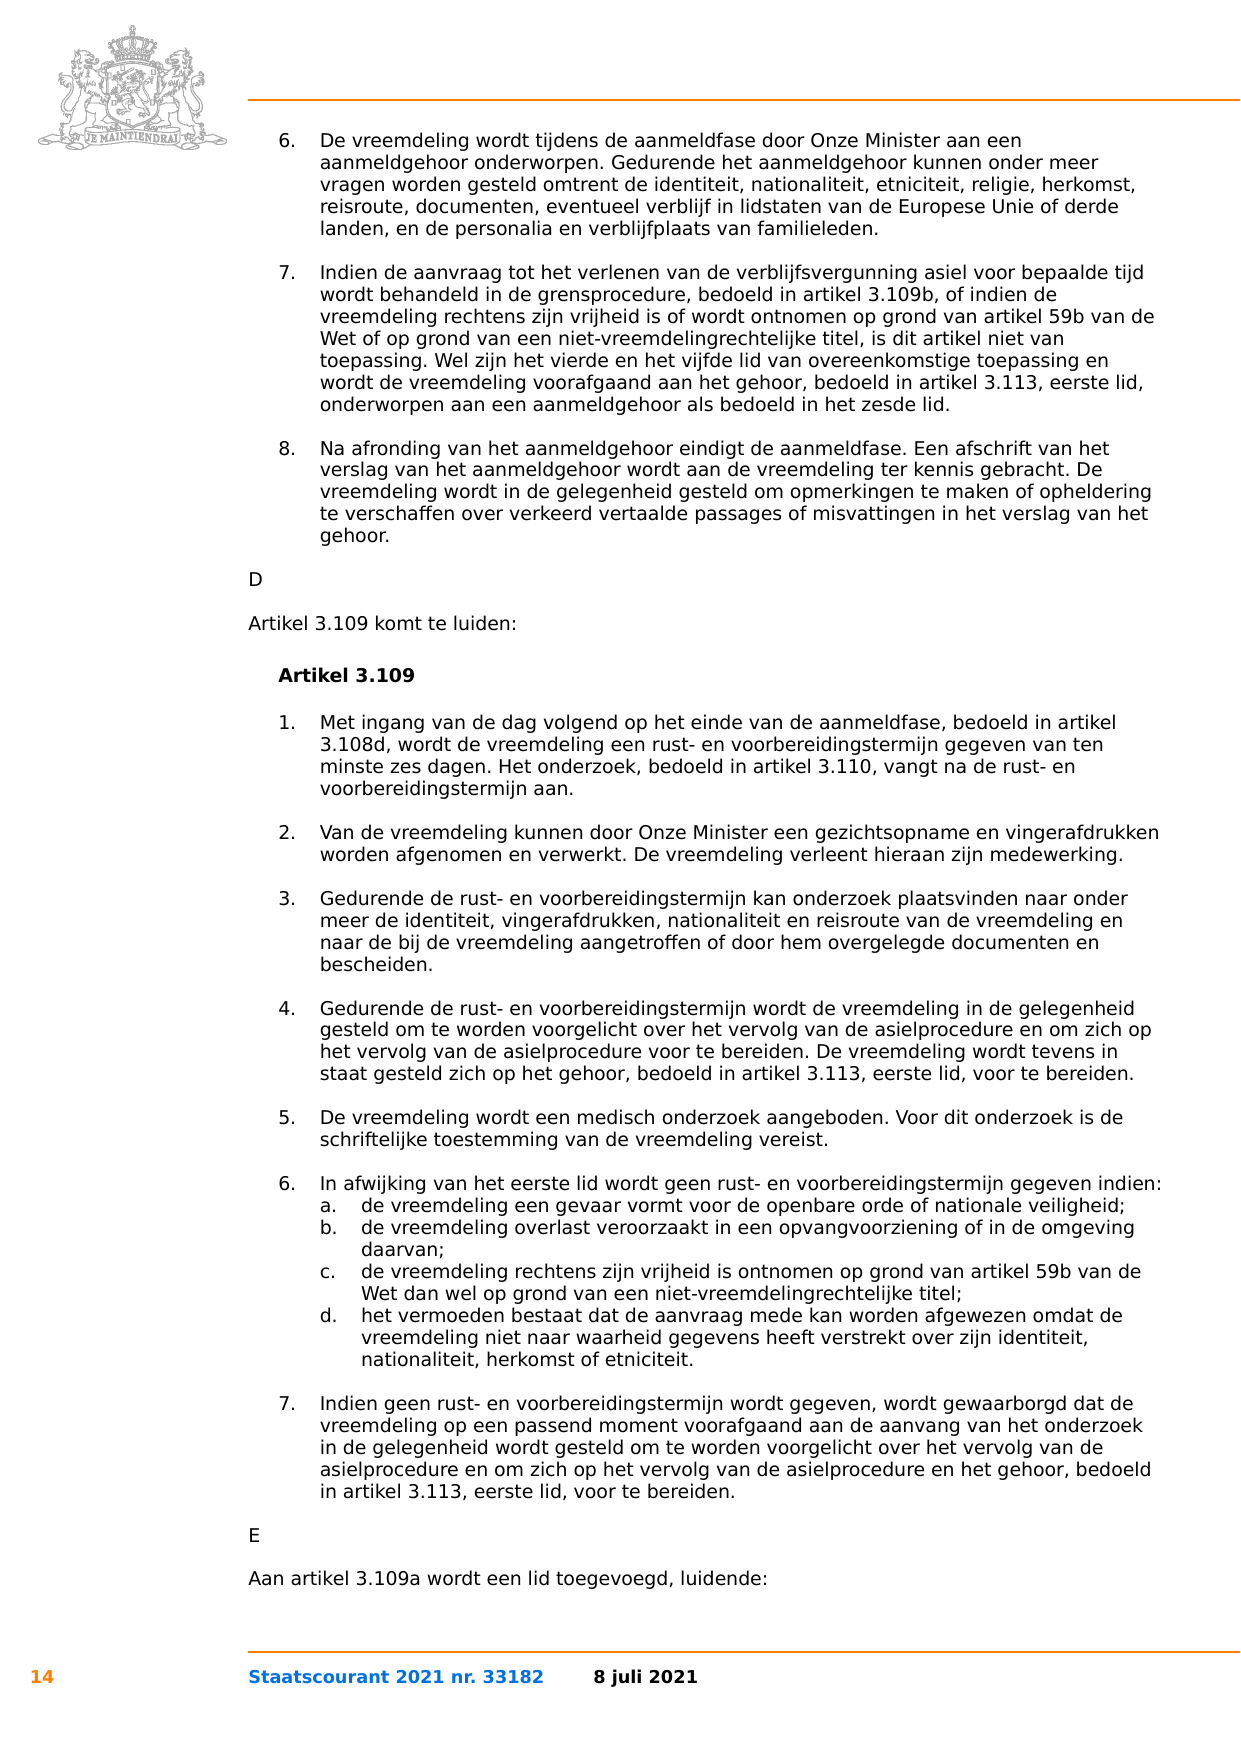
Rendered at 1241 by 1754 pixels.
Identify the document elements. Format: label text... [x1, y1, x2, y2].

text b. de vreemdeling overlast veroorzaakt in een opvangvoorziening of in de omgeving daarvan; [319, 1217, 1163, 1261]
text 7. Indien de aanvraag tot het verlenen van de verblijfsvergunning asiel voor bepaalde tijd wordt behandeld in de grensprocedure, bedoeld in artikel 3.109b, of indien de vreemdeling rechtens zijn vrijheid is of wordt ontnomen op grond van artikel 59b van de Wet of op grond van een niet-vreemdelingrechtelijke titel, is dit artikel niet van toepassing. Wel zijn het vierde en het vijfde lid van overeenkomstige toepassing en wordt de vreemdeling voorafgaand aan het gehoor, bedoeld in artikel 3.113, eerste lid, onderworpen aan een aanmeldgehoor als bedoeld in het zesde lid. [278, 262, 1163, 416]
text a. de vreemdeling een gevaar vormt voor de openbare orde of nationale veiligheid; [319, 1195, 1163, 1217]
text Artikel 3.109 komt te luiden: [248, 613, 1163, 635]
picture [38, 25, 227, 150]
text 5. De vreemdeling wordt een medisch onderzoek aangeboden. Voor dit onderzoek is de schriftelijke toestemming van de vreemdeling vereist. [278, 1107, 1163, 1151]
text d. het vermoeden bestaat dat de aanvraag mede kan worden afgewezen omdat de vreemdeling niet naar waarheid gegevens heeft verstrekt over zijn identiteit, nationaliteit, herkomst of etniciteit. [319, 1305, 1163, 1371]
subtitle Artikel 3.109 [278, 665, 1163, 687]
text E [248, 1524, 1163, 1546]
text 6. In afwijking van het eerste lid wordt geen rust- en voorbereidingstermijn gegeven indien: [278, 1173, 1163, 1195]
text 3. Gedurende de rust- en voorbereidingstermijn kan onderzoek plaatsvinden naar onder meer de identiteit, vingerafdrukken, nationaliteit en reisroute van de vreemdeling en naar de bij de vreemdeling aangetroffen of door hem overgelegde documenten en bescheiden. [278, 888, 1163, 976]
text 8. Na afronding van het aanmeldgehoor eindigt de aanmeldfase. Een afschrift van het verslag van het aanmeldgehoor wordt aan de vreemdeling ter kennis gebracht. De vreemdeling wordt in de gelegenheid gesteld om opmerkingen te maken of opheldering te verschaffen over verkeerd vertaalde passages of misvattingen in het verslag van het gehoor. [278, 437, 1163, 547]
text c. de vreemdeling rechtens zijn vrijheid is ontnomen op grond van artikel 59b van de Wet dan wel op grond van een niet-vreemdelingrechtelijke titel; [319, 1261, 1163, 1305]
text 6. De vreemdeling wordt tijdens de aanmeldfase door Onze Minister aan een aanmeldgehoor onderworpen. Gedurende het aanmeldgehoor kunnen onder meer vragen worden gesteld omtrent de identiteit, nationaliteit, etniciteit, religie, herkomst, reisroute, documenten, eventueel verblijf in lidstaten van de Europese Unie of derde landen, en de personalia en verblijfplaats van familieleden. [278, 130, 1163, 240]
text 2. Van de vreemdeling kunnen door Onze Minister een gezichtsopname en vingerafdrukken worden afgenomen en verwerkt. De vreemdeling verleent hieraan zijn medewerking. [278, 822, 1163, 866]
text 7. Indien geen rust- en voorbereidingstermijn wordt gegeven, wordt gewaarborgd dat de vreemdeling op een passend moment voorafgaand aan de aanvang van het onderzoek in de gelegenheid wordt gesteld om te worden voorgelicht over het vervolg van de asielprocedure en om zich op het vervolg van de asielprocedure en het gehoor, bedoeld in artikel 3.113, eerste lid, voor te bereiden. [278, 1393, 1163, 1503]
text 1. Met ingang van de dag volgend op het einde van de aanmeldfase, bedoeld in artikel 3.108d, wordt de vreemdeling een rust- en voorbereidingstermijn gegeven van ten minste zes dagen. Het onderzoek, bedoeld in artikel 3.110, vangt na de rust- en voorbereidingstermijn aan. [278, 712, 1163, 800]
text D [248, 569, 1163, 591]
text 4. Gedurende de rust- en voorbereidingstermijn wordt de vreemdeling in de gelegenheid gesteld om te worden voorgelicht over het vervolg van de asielprocedure en om zich op het vervolg van de asielprocedure voor te bereiden. De vreemdeling wordt tevens in staat gesteld zich op het gehoor, bedoeld in artikel 3.113, eerste lid, voor te bereiden. [278, 997, 1163, 1085]
text Aan artikel 3.109a wordt een lid toegevoegd, luidende: [248, 1568, 1163, 1590]
